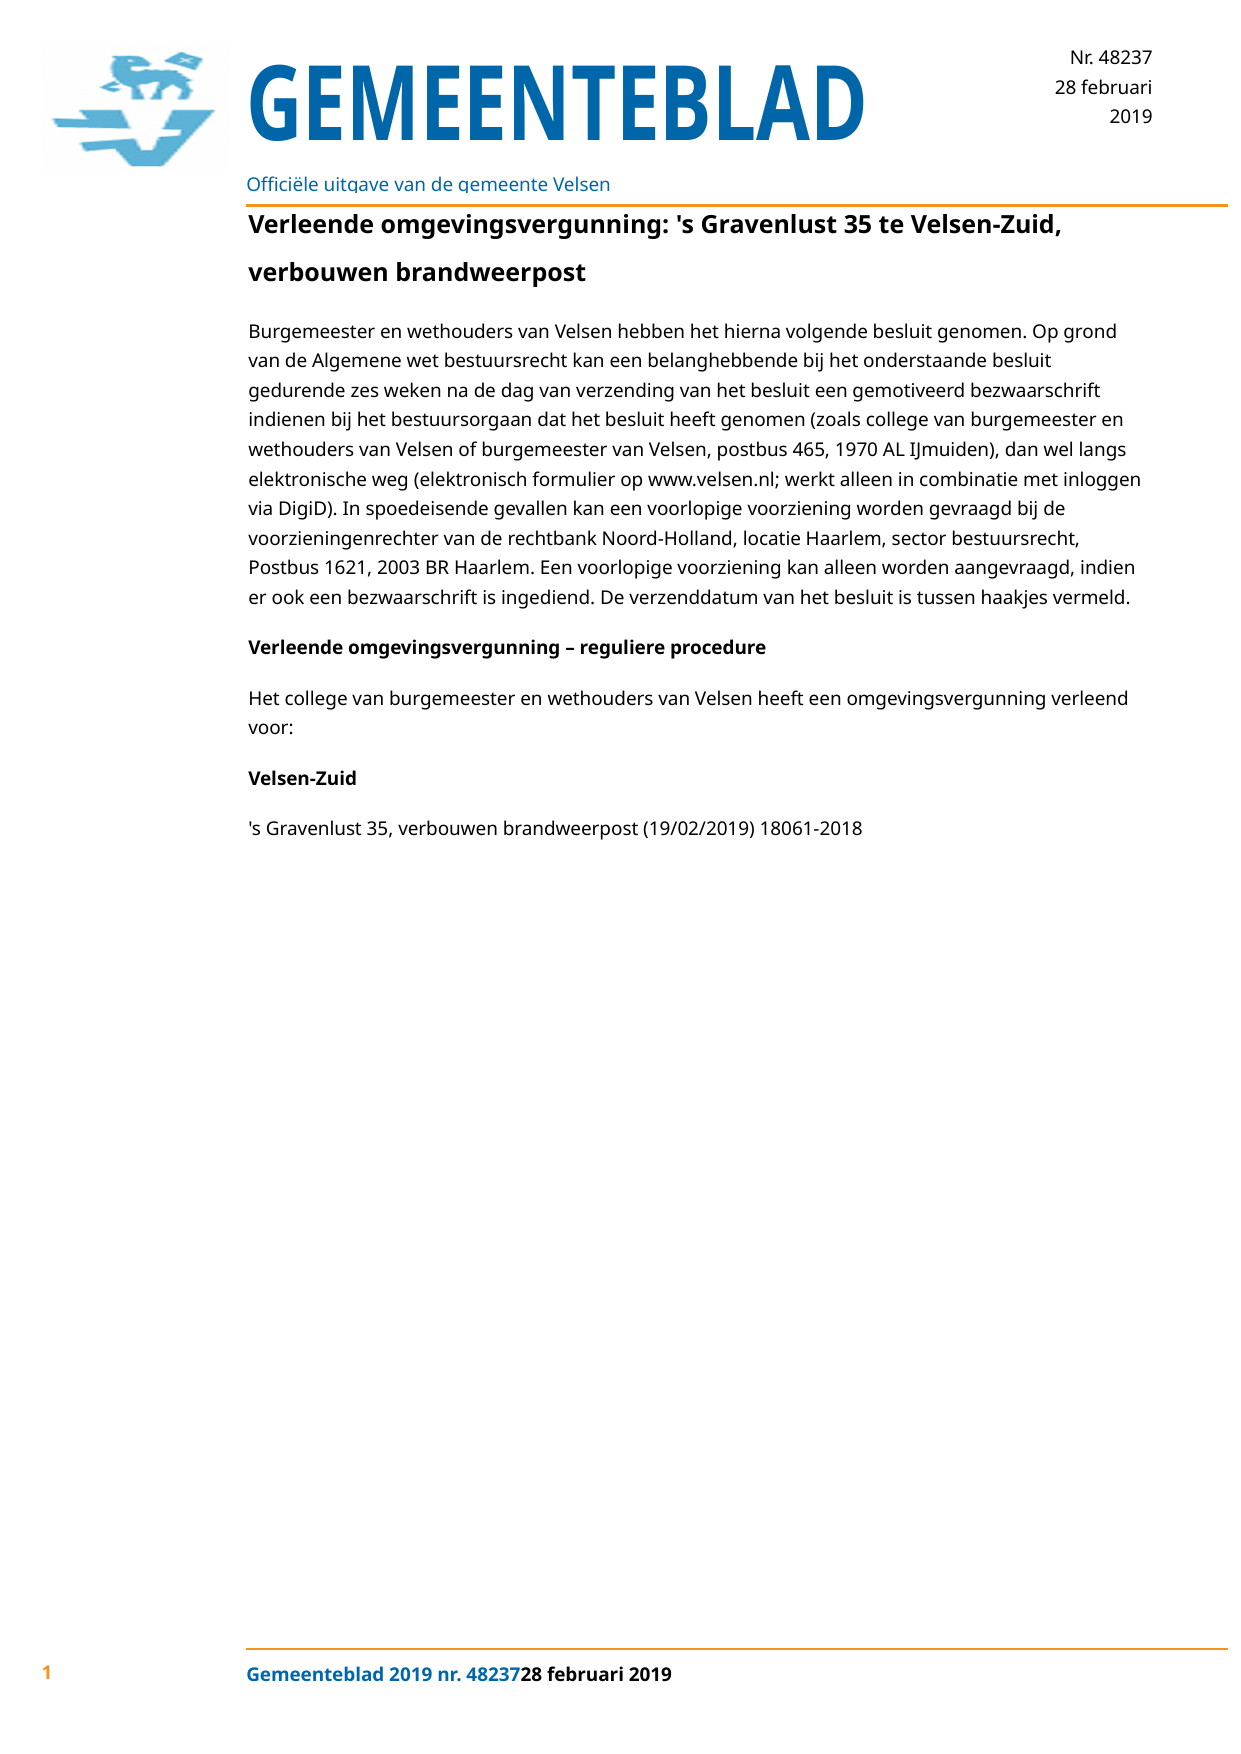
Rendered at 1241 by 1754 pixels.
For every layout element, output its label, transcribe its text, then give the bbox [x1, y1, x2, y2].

text 's Gravenlust 35, verbouwen brandweerpost (19/02/2019) 18061-2018 [248, 815, 1152, 841]
text Burgemeester en wethouders van Velsen hebben het hierna volgende besluit genomen. Op grond van de Algemene wet bestuursrecht kan een belanghebbende bij het onderstaande besluit gedurende zes weken na de dag van verzending van het besluit een gemotiveerd bezwaarschrift indienen bij het bestuursorgaan dat het besluit heeft genomen (zoals college van burgemeester en wethouders van Velsen of burgemeester van Velsen, postbus 465, 1970 AL IJmuiden), dan wel langs elektronische weg (elektronisch formulier op www.velsen.nl; werkt alleen in combinatie met inloggen via DigiD). In spoedeisende gevallen kan een voorlopige voorziening worden gevraagd bij de voorzieningenrechter van de rechtbank Noord-Holland, locatie Haarlem, sector bestuursrecht, Postbus 1621, 2003 BR Haarlem. Een voorlopige voorziening kan alleen worden aangevraagd, indien er ook een bezwaarschrift is ingediend. De verzenddatum van het besluit is tussen haakjes vermeld. [248, 318, 1152, 610]
picture [41, 47, 231, 172]
text Verleende omgevingsvergunning: 's Gravenlust 35 te Velsen-Zuid, verbouwen brandweerpost [248, 207, 1152, 288]
text Verleende omgevingsvergunning – reguliere procedure [248, 634, 1152, 660]
text Het college van burgemeester en wethouders van Velsen heeft een omgevingsvergunning verleend voor: [248, 685, 1152, 740]
text Velsen-Zuid [248, 765, 1152, 791]
